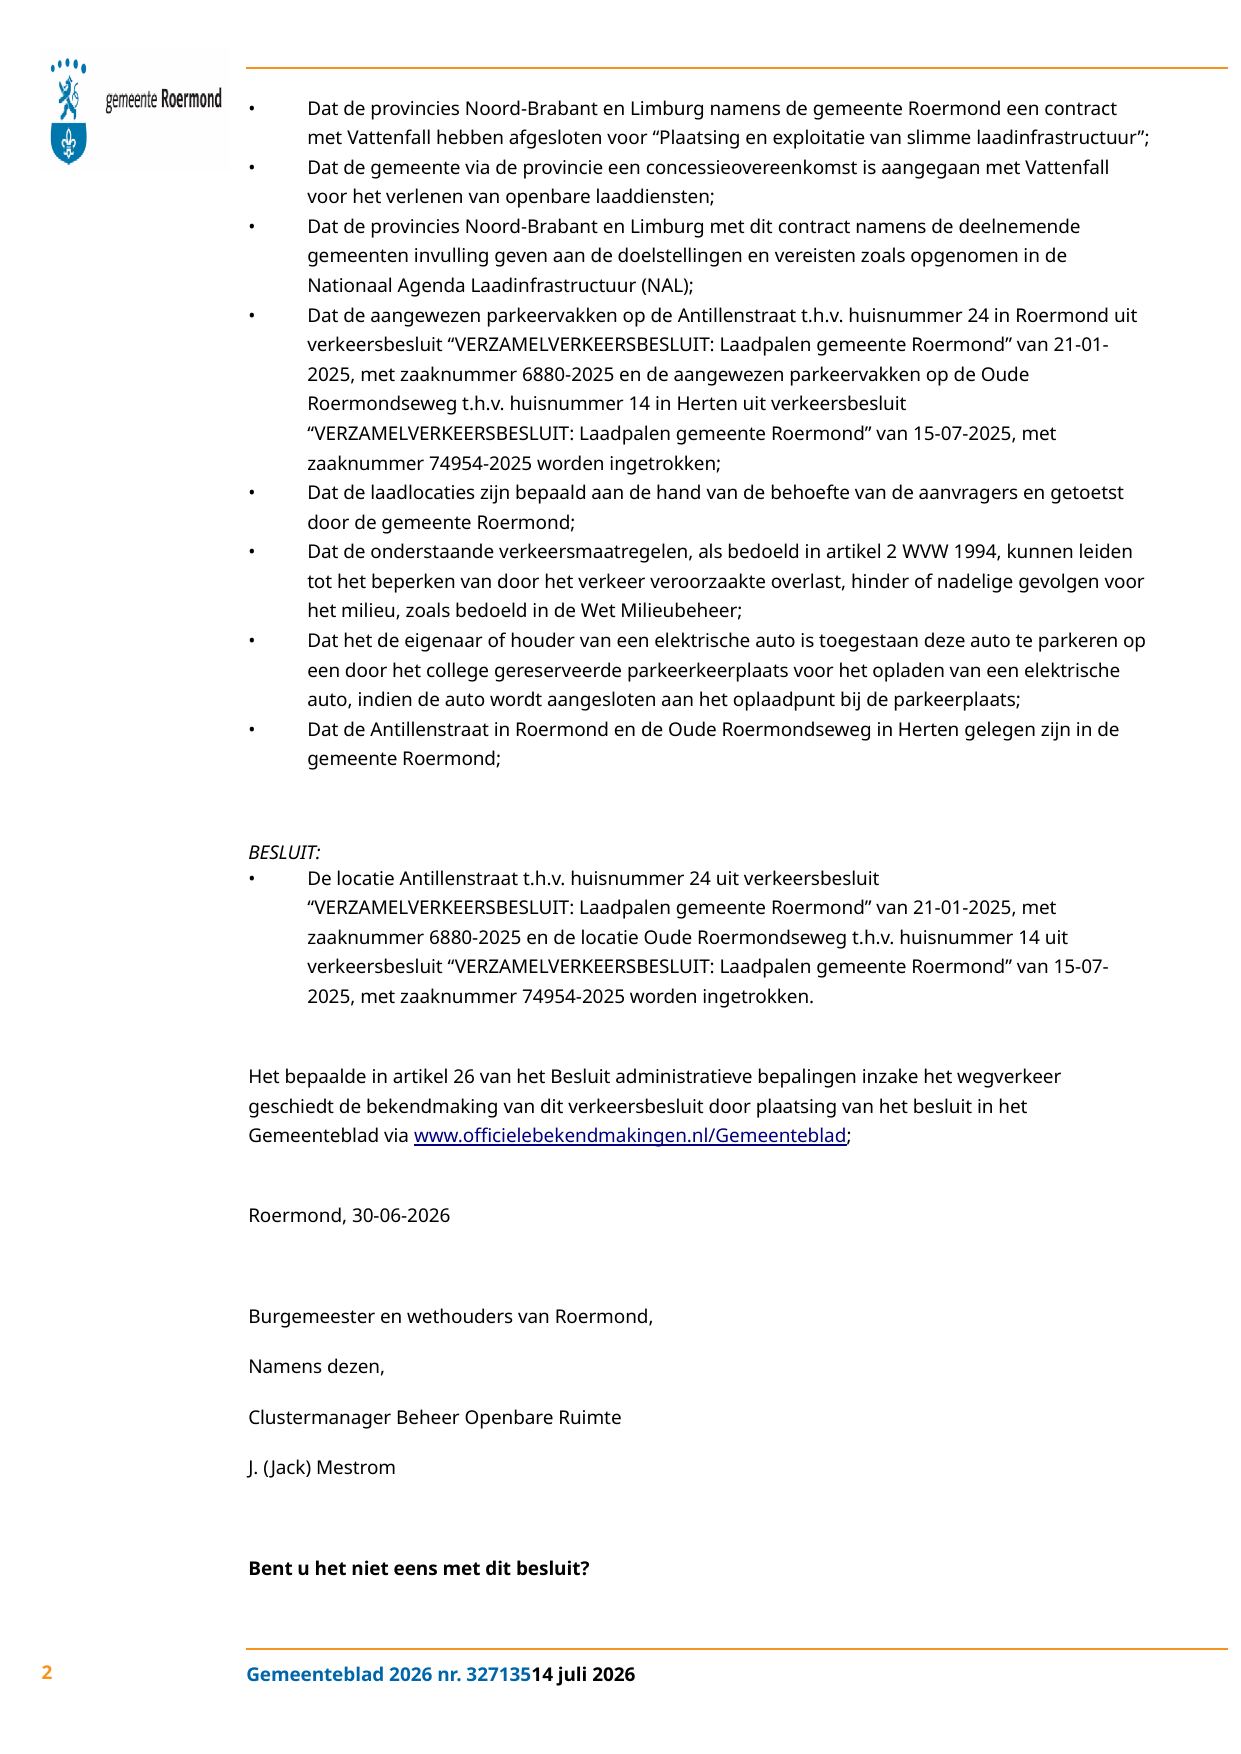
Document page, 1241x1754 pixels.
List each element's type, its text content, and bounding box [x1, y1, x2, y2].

list Dat de provincies Noord-Brabant en Limburg met dit contract namens de deelnemende gemeenten invulling geven aan de doelstellingen en vereisten zoals opgenomen in de Nationaal Agenda Laadinfrastructuur (NAL); [248, 213, 1152, 298]
text Burgemeester en wethouders van Roermond, [248, 1303, 1152, 1329]
list Dat de aangewezen parkeervakken op de Antillenstraat t.h.v. huisnummer 24 in Roermond uit verkeersbesluit “VERZAMELVERKEERSBESLUIT: Laadpalen gemeente Roermond” van 21-01-2025, met zaaknummer 6880-2025 en de aangewezen parkeervakken op de Oude Roermondseweg t.h.v. huisnummer 14 in Herten uit verkeersbesluit “VERZAMELVERKEERSBESLUIT: Laadpalen gemeente Roermond” van 15-07-2025, met zaaknummer 74954-2025 worden ingetrokken; [248, 302, 1152, 476]
text Roermond, 30-06-2026 [248, 1202, 1152, 1228]
list Dat de Antillenstraat in Roermond en de Oude Roermondseweg in Herten gelegen zijn in de gemeente Roermond; [248, 716, 1152, 771]
text Het bepaalde in artikel 26 van het Besluit administratieve bepalingen inzake het wegverkeer geschiedt de bekendmaking van dit verkeersbesluit door plaatsing van het besluit in het Gemeenteblad via www.officielebekendmakingen.nl/Gemeenteblad; [248, 1063, 1152, 1148]
picture [41, 47, 231, 172]
list Dat de gemeente via de provincie een concessieovereenkomst is aangegaan met Vattenfall voor het verlenen van openbare laaddiensten; [248, 154, 1152, 209]
list Dat het de eigenaar of houder van een elektrische auto is toegestaan deze auto te parkeren op een door het college gereserveerde parkeerkeerplaats voor het opladen van een elektrische auto, indien de auto wordt aangesloten aan het oplaadpunt bij de parkeerplaats; [248, 627, 1152, 712]
text BESLUIT: [248, 839, 1152, 865]
list Dat de onderstaande verkeersmaatregelen, als bedoeld in artikel 2 WVW 1994, kunnen leiden tot het beperken van door het verkeer veroorzaakte overlast, hinder of nadelige gevolgen voor het milieu, zoals bedoeld in de Wet Milieubeheer; [248, 538, 1152, 623]
list Dat de provincies Noord-Brabant en Limburg namens de gemeente Roermond een contract met Vattenfall hebben afgesloten voor “Plaatsing en exploitatie van slimme laadinfrastructuur”; [248, 95, 1152, 150]
text Clustermanager Beheer Openbare Ruimte [248, 1404, 1152, 1430]
list Dat de laadlocaties zijn bepaald aan de hand van de behoefte van de aanvragers en getoetst door de gemeente Roermond; [248, 479, 1152, 535]
list De locatie Antillenstraat t.h.v. huisnummer 24 uit verkeersbesluit “VERZAMELVERKEERSBESLUIT: Laadpalen gemeente Roermond” van 21-01-2025, met zaaknummer 6880-2025 en de locatie Oude Roermondseweg t.h.v. huisnummer 14 uit verkeersbesluit “VERZAMELVERKEERSBESLUIT: Laadpalen gemeente Roermond” van 15-07-2025, met zaaknummer 74954-2025 worden ingetrokken. [248, 865, 1152, 1009]
text Namens dezen, [248, 1354, 1152, 1379]
text J. (Jack) Mestrom [248, 1454, 1152, 1480]
text Bent u het niet eens met dit besluit? [248, 1555, 1152, 1581]
